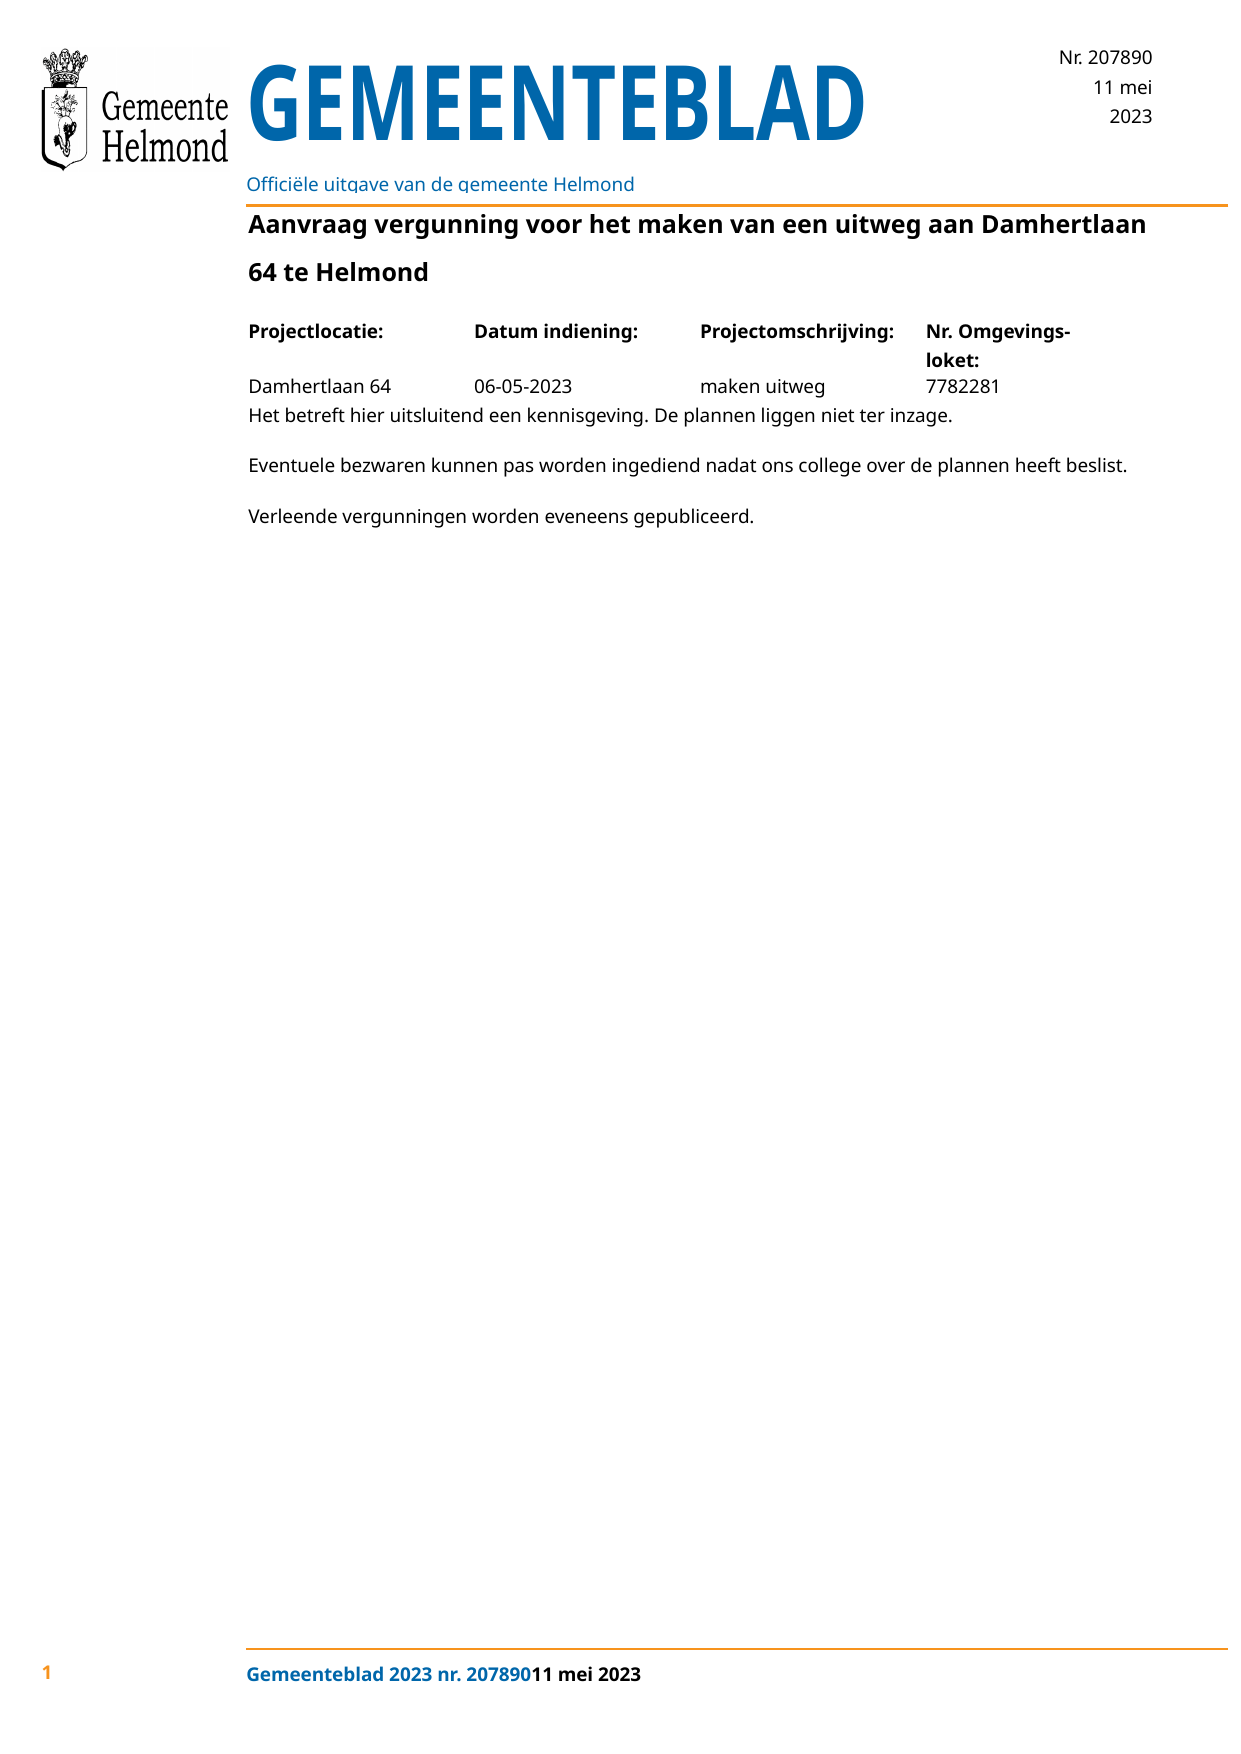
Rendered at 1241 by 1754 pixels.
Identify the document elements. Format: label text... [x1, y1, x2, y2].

picture [41, 47, 231, 172]
table_cell 06-05-2023 [474, 373, 700, 399]
table_header Datum indiening: [474, 318, 700, 373]
table_cell maken uitweg [700, 373, 926, 399]
table_header Projectomschrijving: [700, 318, 926, 373]
text Het betreft hier uitsluitend een kennisgeving. De plannen liggen niet ter inzage. [248, 402, 1152, 428]
text Eventuele bezwaren kunnen pas worden ingediend nadat ons college over de plannen heeft beslist. [248, 453, 1152, 478]
text Aanvraag vergunning voor het maken van een uitweg aan Damhertlaan 64 te Helmond [248, 207, 1152, 288]
table_cell 7782281 [926, 373, 1152, 399]
table_cell Damhertlaan 64 [248, 373, 474, 399]
table_header Projectlocatie: [248, 318, 474, 373]
table_header Nr. Omgevings- loket: [926, 318, 1152, 373]
text Verleende vergunningen worden eveneens gepubliceerd. [248, 503, 1152, 529]
